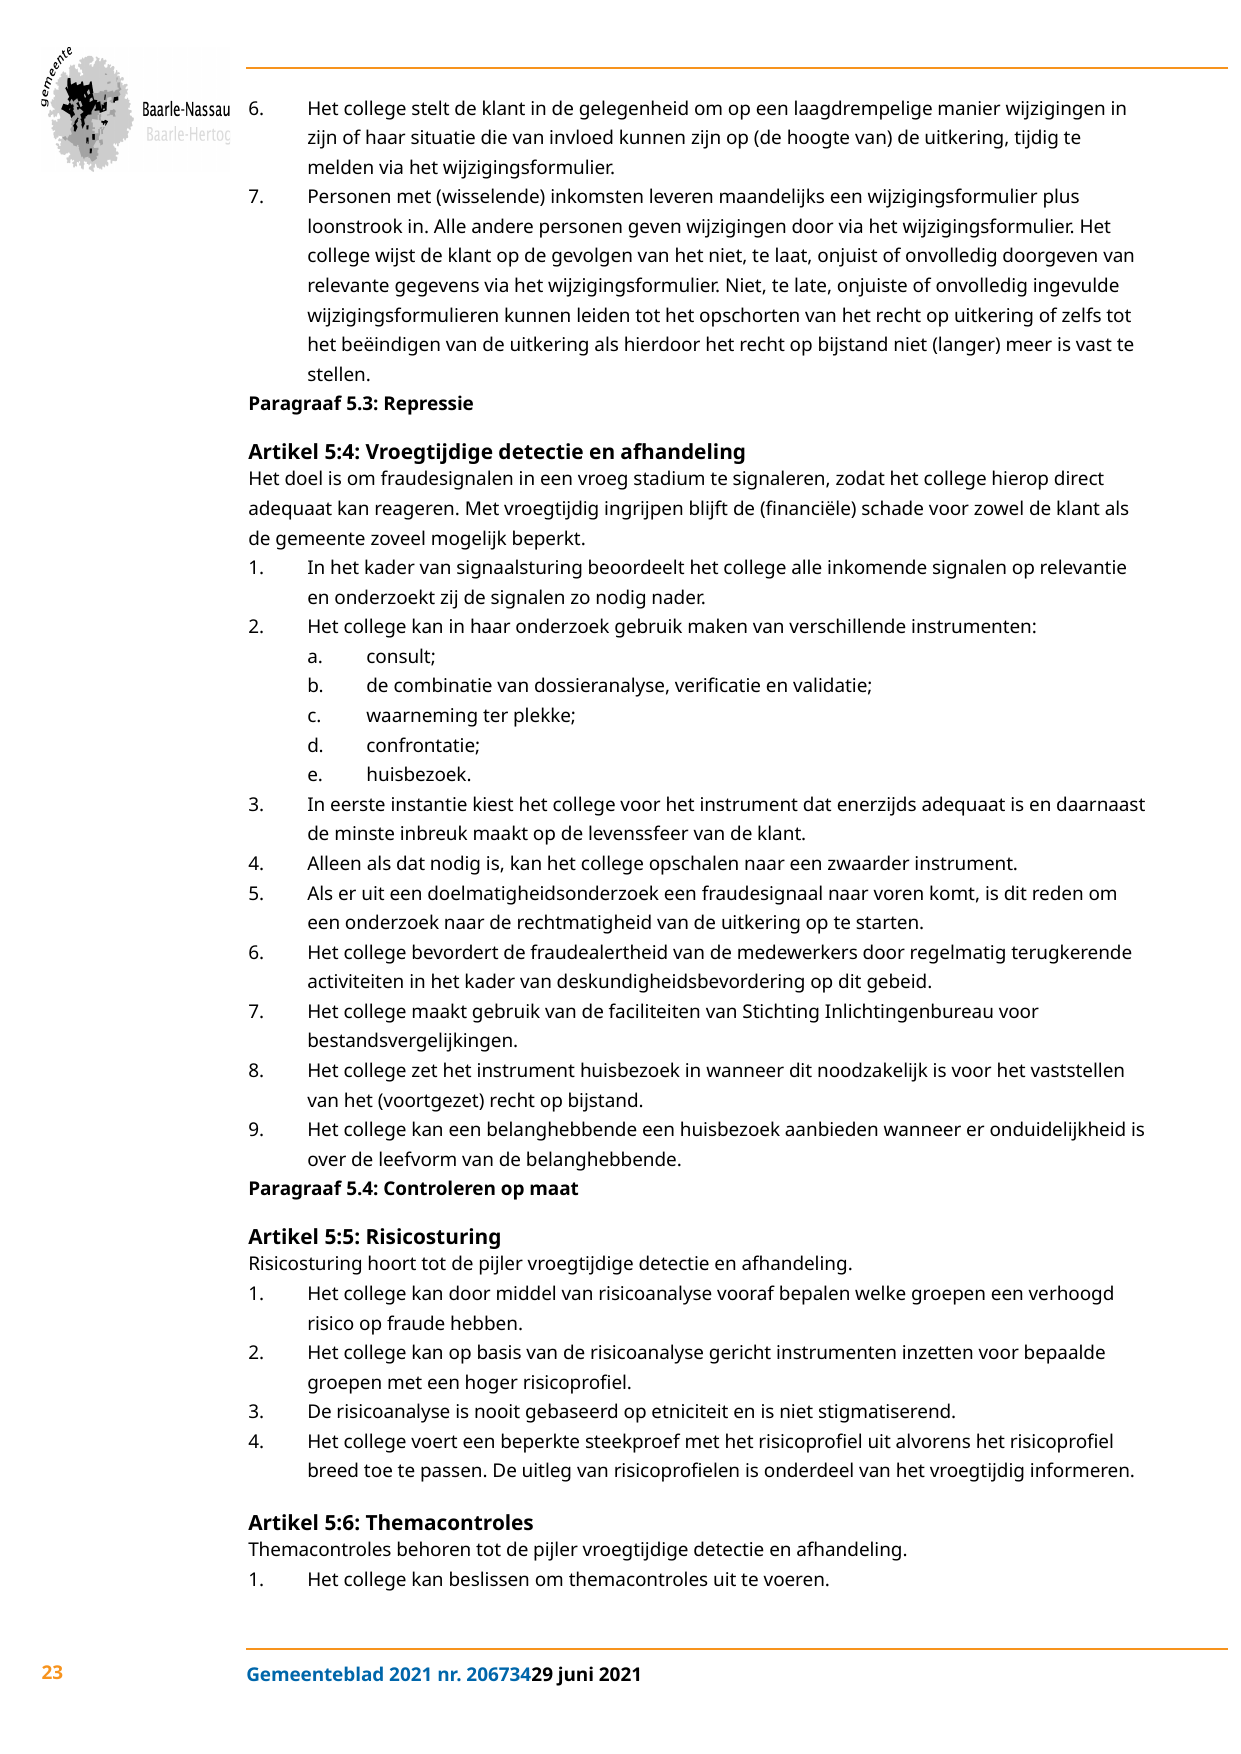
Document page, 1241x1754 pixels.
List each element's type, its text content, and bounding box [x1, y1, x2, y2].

list Het college voert een beperkte steekproef met het risicoprofiel uit alvorens het risicoprofiel breed toe te passen. De uitleg van risicoprofielen is onderdeel van het vroegtijdig informeren. [248, 1428, 1152, 1483]
text Paragraaf 5.4: Controleren op maat [248, 1176, 1152, 1201]
list Het college kan een belanghebbende een huisbezoek aanbieden wanneer er onduidelijkheid is over de leefvorm van de belanghebbende. [248, 1116, 1152, 1172]
list In het kader van signaalsturing beoordeelt het college alle inkomende signalen op relevantie en onderzoekt zij de signalen zo nodig nader. [248, 554, 1152, 610]
list De risicoanalyse is nooit gebaseerd op etniciteit en is niet stigmatiserend. [248, 1398, 1152, 1424]
list Personen met (wisselende) inkomsten leveren maandelijks een wijzigingsformulier plus loonstrook in. Alle andere personen geven wijzigingen door via het wijzigingsformulier. Het college wijst de klant op de gevolgen van het niet, te laat, onjuist of onvolledig doorgeven van relevante gegevens via het wijzigingsformulier. Niet, te late, onjuiste of onvolledig ingevulde wijzigingsformulieren kunnen leiden tot het opschorten van het recht op uitkering of zelfs tot het beëindigen van de uitkering als hierdoor het recht op bijstand niet (langer) meer is vast te stellen. [248, 183, 1152, 387]
text Risicosturing hoort tot de pijler vroegtijdige detectie en afhandeling. [248, 1251, 1152, 1276]
list consult; [307, 643, 1152, 669]
list Het college bevordert de fraudealertheid van de medewerkers door regelmatig terugkerende activiteiten in het kader van deskundigheidsbevordering op dit gebeid. [248, 939, 1152, 994]
list de combinatie van dossieranalyse, verificatie en validatie; [307, 673, 1152, 698]
list Het college kan op basis van de risicoanalyse gericht instrumenten inzetten voor bepaalde groepen met een hoger risicoprofiel. [248, 1339, 1152, 1395]
text Het doel is om fraudesignalen in een vroeg stadium te signaleren, zodat het college hierop direct adequaat kan reageren. Met vroegtijdig ingrijpen blijft de (financiële) schade voor zowel de klant als de gemeente zoveel mogelijk beperkt. [248, 466, 1152, 551]
list Het college kan beslissen om themacontroles uit te voeren. [248, 1566, 1152, 1592]
list Het college kan door middel van risicoanalyse vooraf bepalen welke groepen een verhoogd risico op fraude hebben. [248, 1280, 1152, 1336]
list waarneming ter plekke; [307, 702, 1152, 728]
list Het college stelt de klant in de gelegenheid om op een laagdrempelige manier wijzigingen in zijn of haar situatie die van invloed kunnen zijn op (de hoogte van) de uitkering, tijdig te melden via het wijzigingsformulier. [248, 95, 1152, 180]
picture [41, 47, 231, 172]
list Het college kan in haar onderzoek gebruik maken van verschillende instrumenten: [248, 613, 1152, 639]
list Het college zet het instrument huisbezoek in wanneer dit noodzakelijk is voor het vaststellen van het (voortgezet) recht op bijstand. [248, 1057, 1152, 1113]
list Alleen als dat nodig is, kan het college opschalen naar een zwaarder instrument. [248, 850, 1152, 876]
list Als er uit een doelmatigheidsonderzoek een fraudesignaal naar voren komt, is dit reden om een onderzoek naar de rechtmatigheid van de uitkering op te starten. [248, 880, 1152, 935]
text Themacontroles behoren tot de pijler vroegtijdige detectie en afhandeling. [248, 1537, 1152, 1562]
text Artikel 5:4: Vroegtijdige detectie en afhandeling [248, 437, 1152, 466]
text Artikel 5:5: Risicosturing [248, 1222, 1152, 1251]
text Artikel 5:6: Themacontroles [248, 1508, 1152, 1537]
list confrontatie; [307, 732, 1152, 758]
list Het college maakt gebruik van de faciliteiten van Stichting Inlichtingenbureau voor bestandsvergelijkingen. [248, 998, 1152, 1053]
text Paragraaf 5.3: Repressie [248, 391, 1152, 416]
list In eerste instantie kiest het college voor het instrument dat enerzijds adequaat is en daarnaast de minste inbreuk maakt op de levenssfeer van de klant. [248, 791, 1152, 846]
list huisbezoek. [307, 761, 1152, 787]
